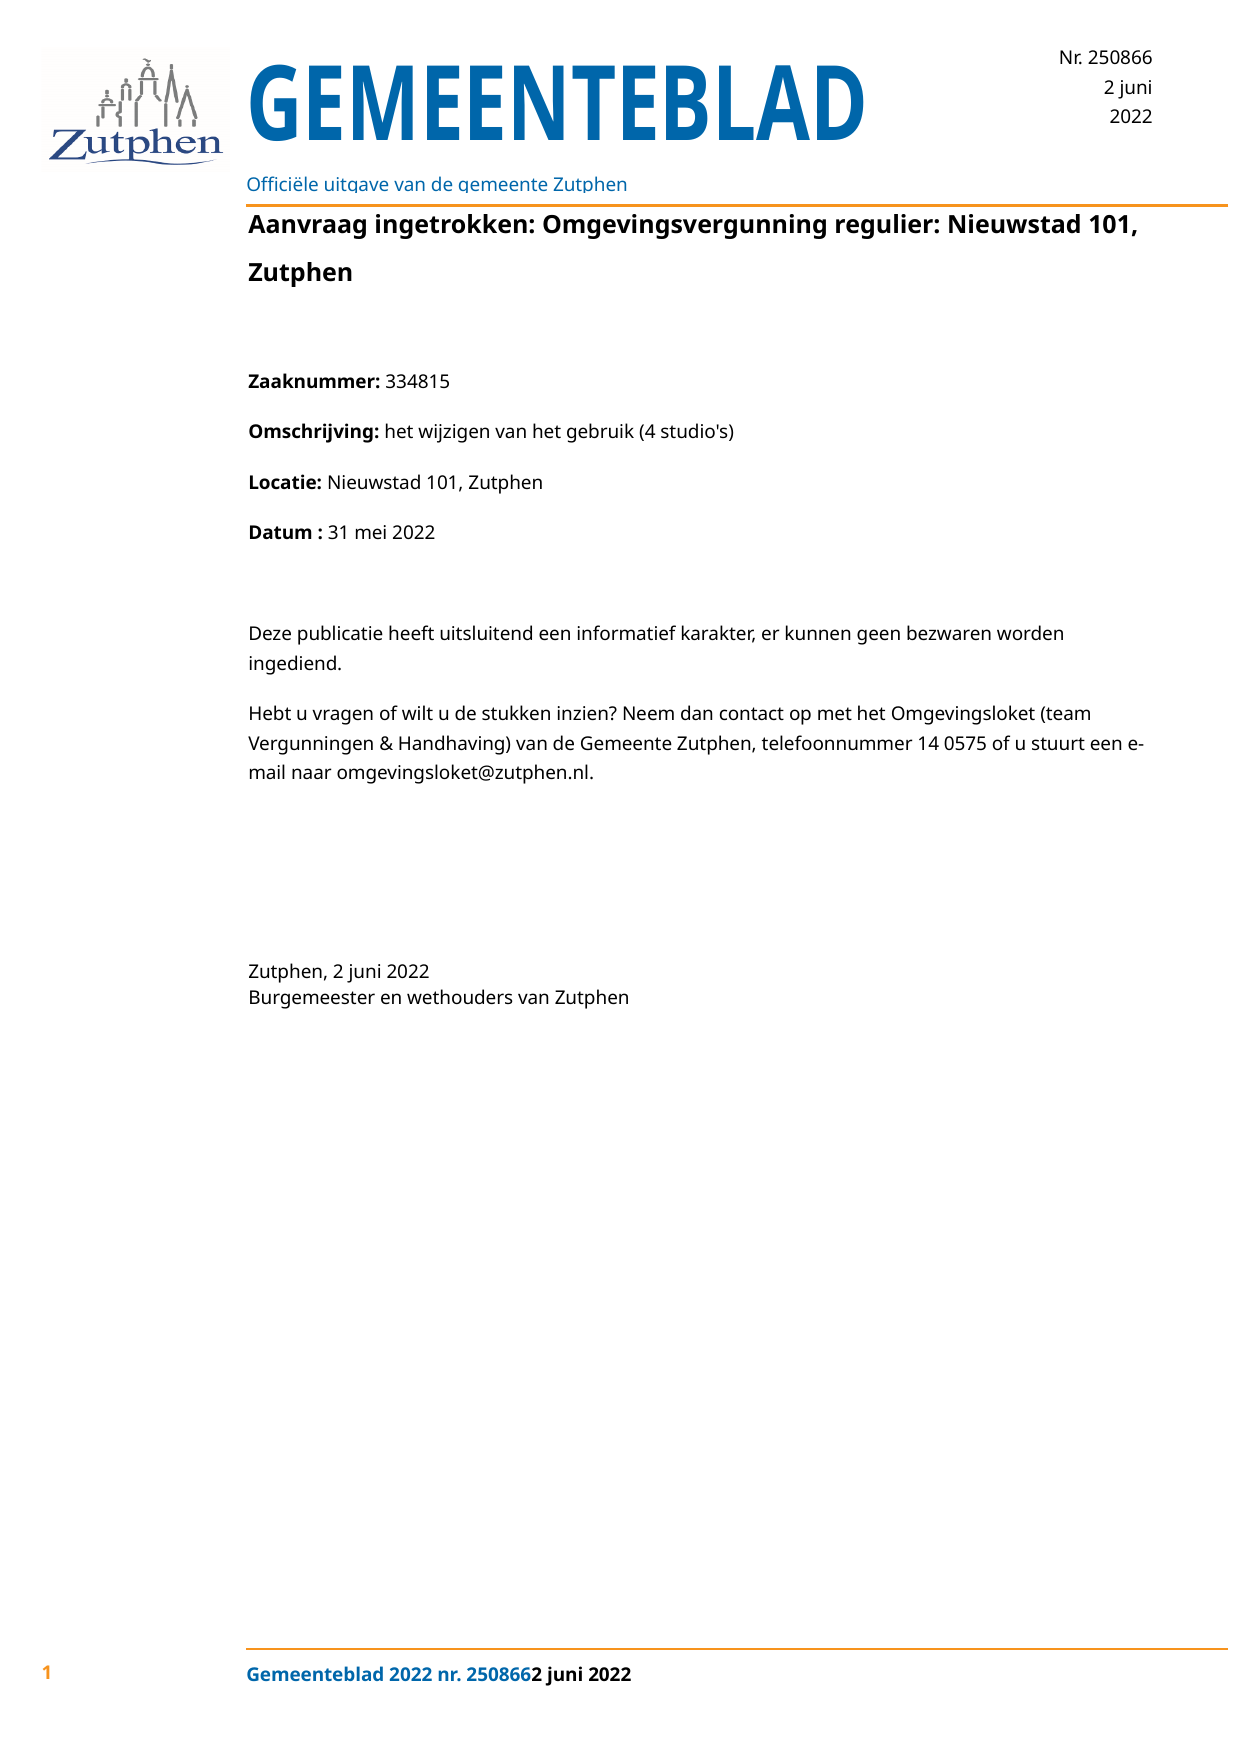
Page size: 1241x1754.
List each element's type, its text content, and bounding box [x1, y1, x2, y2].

text Datum : 31 mei 2022 [248, 519, 1152, 545]
picture [41, 47, 231, 172]
text Zaaknummer: 334815 [248, 368, 1152, 394]
text Hebt u vragen of wilt u de stukken inzien? Neem dan contact op met het Omgevingsloket (team Vergunningen & Handhaving) van de Gemeente Zutphen, telefoonnummer 14 0575 of u stuurt een e-mail naar omgevingsloket@zutphen.nl. [248, 700, 1152, 785]
text Aanvraag ingetrokken: Omgevingsvergunning regulier: Nieuwstad 101, Zutphen [248, 207, 1152, 288]
text Omschrijving: het wijzigen van het gebruik (4 studio's) [248, 419, 1152, 444]
text Zutphen, 2 juni 2022 [248, 959, 1152, 984]
text Burgemeester en wethouders van Zutphen [248, 984, 1152, 1010]
text Locatie: Nieuwstad 101, Zutphen [248, 469, 1152, 495]
text Deze publicatie heeft uitsluitend een informatief karakter, er kunnen geen bezwaren worden ingediend. [248, 620, 1152, 676]
